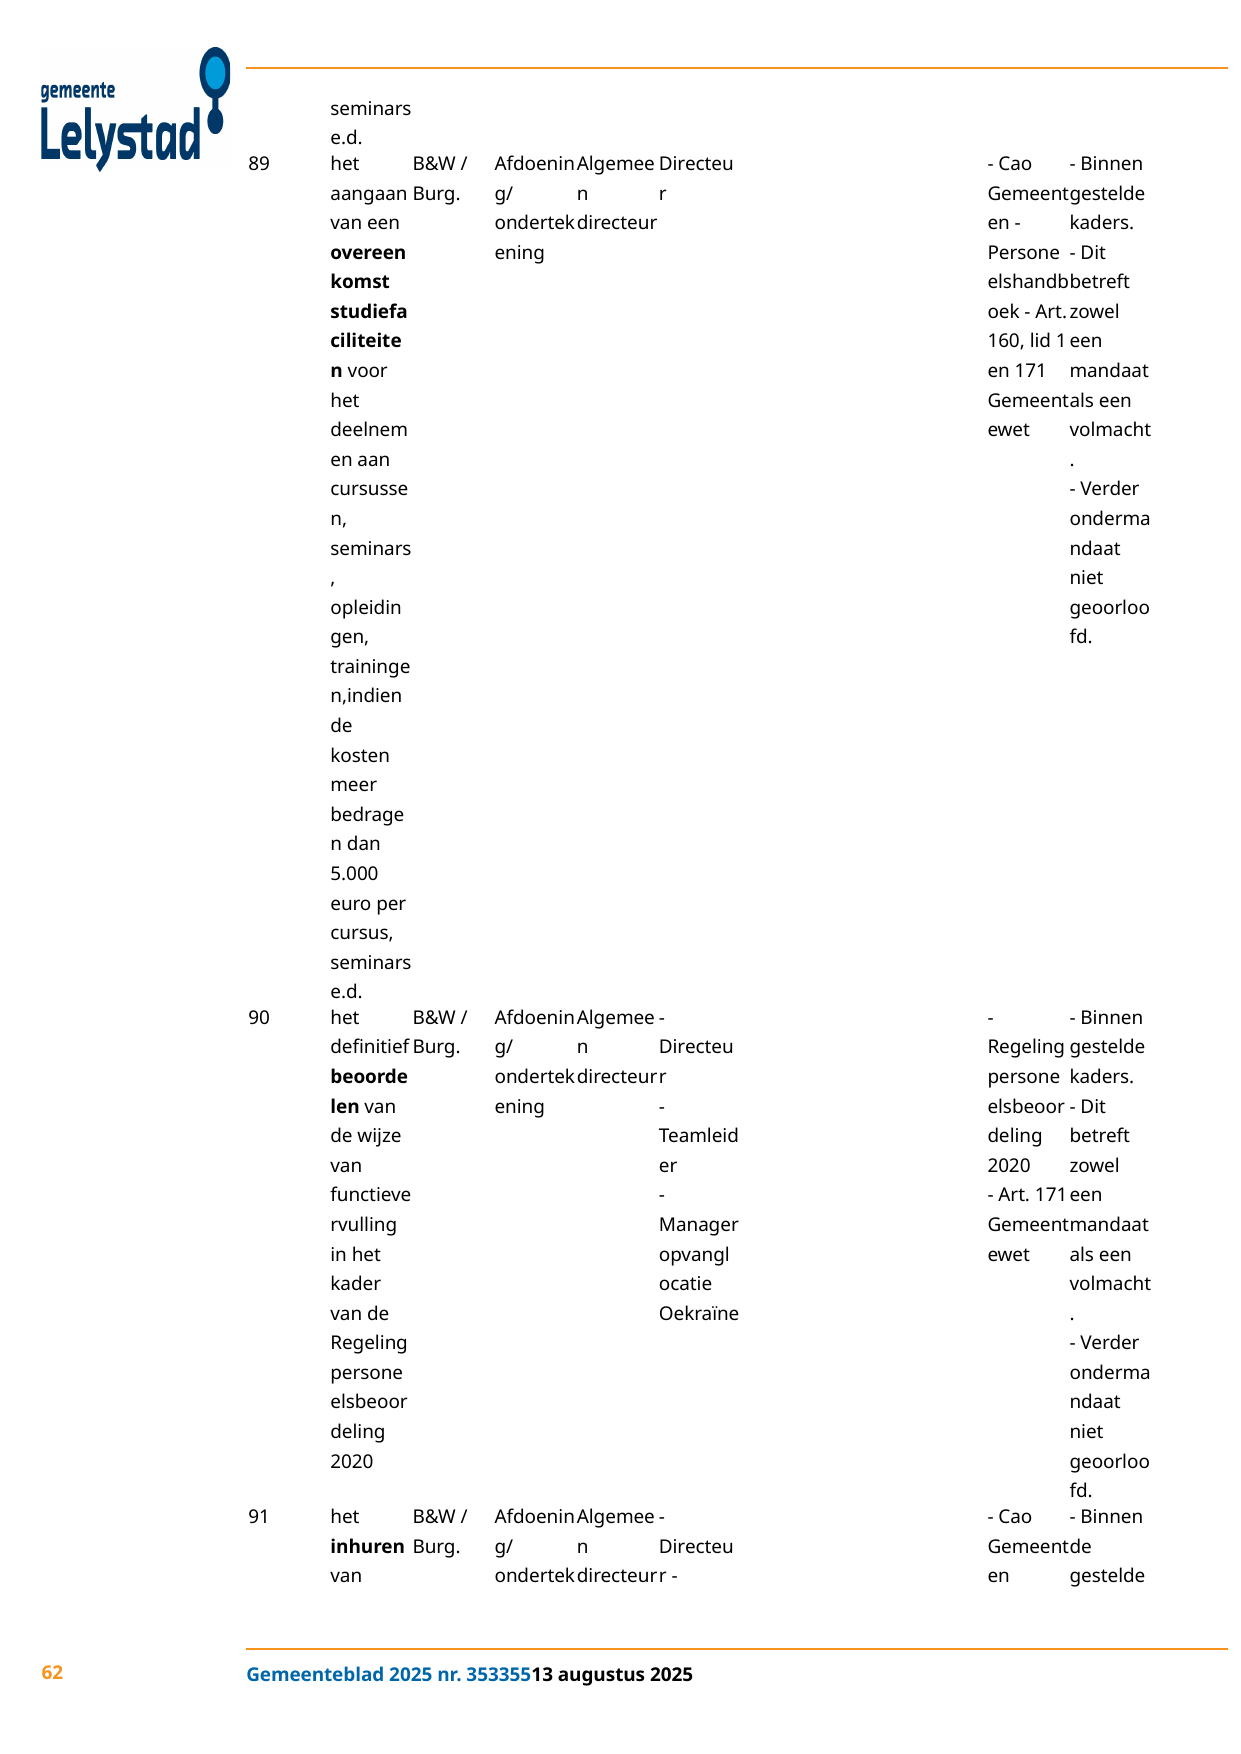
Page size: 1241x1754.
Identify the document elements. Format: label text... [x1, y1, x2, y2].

table_cell [823, 150, 905, 1004]
table_cell [905, 1004, 987, 1503]
table_cell [741, 1004, 823, 1503]
table_cell [823, 95, 905, 150]
table_cell B&W / Burg. [412, 150, 494, 1004]
table_cell [659, 95, 741, 150]
table_cell [905, 1503, 987, 1588]
table_cell [905, 150, 987, 1004]
table_cell het aangaan van een overeenkomst studiefaciliteiten voor het deelnemen aan cursussen, seminars, opleidingen, trainingen,indien de kosten meer bedragen dan 5.000 euro per cursus, seminars e.d. [330, 150, 412, 1004]
table_cell 91 [248, 1503, 330, 1588]
table_cell [741, 150, 823, 1004]
table_cell [577, 95, 659, 150]
picture [41, 47, 231, 172]
table_cell seminars e.d. [330, 95, 412, 150]
table_cell Directeur [659, 150, 741, 1004]
table_cell - Cao Gemeenten - Personeelshandboek - Art. 160, lid 1 en 171 Gemeentewet [987, 150, 1069, 1004]
table_cell [1069, 95, 1152, 150]
table_cell het inhuren van [330, 1503, 412, 1588]
table_cell 89 [248, 150, 330, 1004]
table_cell [823, 1503, 905, 1588]
table_cell [494, 95, 577, 150]
table_cell Algemeen directeur [577, 1004, 659, 1503]
table_cell - Regeling personeelsbeoordeling 2020 - Art. 171 Gemeentewet [987, 1004, 1069, 1503]
table_cell - Binnen gestelde kaders. - Dit betreft zowel een mandaat als een volmacht. - Verder ondermandaat niet geoorloofd. [1069, 150, 1152, 1004]
table_cell [823, 1004, 905, 1503]
table_cell Algemeen directeur [577, 150, 659, 1004]
table_cell B&W / Burg. [412, 1503, 494, 1588]
table_cell - Directeur - Teamleider - Manager opvanglocatie Oekraïne [659, 1004, 741, 1503]
table_cell Afdoening/ondertekening [494, 150, 577, 1004]
table_cell [741, 1503, 823, 1588]
table_cell - Directeur [659, 1503, 741, 1588]
table_cell [741, 95, 823, 150]
table_cell [987, 95, 1069, 150]
table_cell [248, 95, 330, 150]
table_cell Afdoening/ondertek [494, 1503, 577, 1588]
table_cell B&W / Burg. [412, 1004, 494, 1503]
table_cell 90 [248, 1004, 330, 1503]
table_cell [412, 95, 494, 150]
table_cell - Binnen de gestelde [1069, 1503, 1152, 1588]
table_cell - Binnen gestelde kaders. - Dit betreft zowel een mandaat als een volmacht. - Verder ondermandaat niet geoorloofd. [1069, 1004, 1152, 1503]
table_cell [905, 95, 987, 150]
table_cell Afdoening/ondertekening [494, 1004, 577, 1503]
table_cell het definitief beoordelen van de wijze van functievervulling in het kader van de Regeling personeelsbeoordeling 2020 [330, 1004, 412, 1503]
table_cell Algemeen directeur [577, 1503, 659, 1588]
table_cell - Cao Gemeenten [987, 1503, 1069, 1588]
